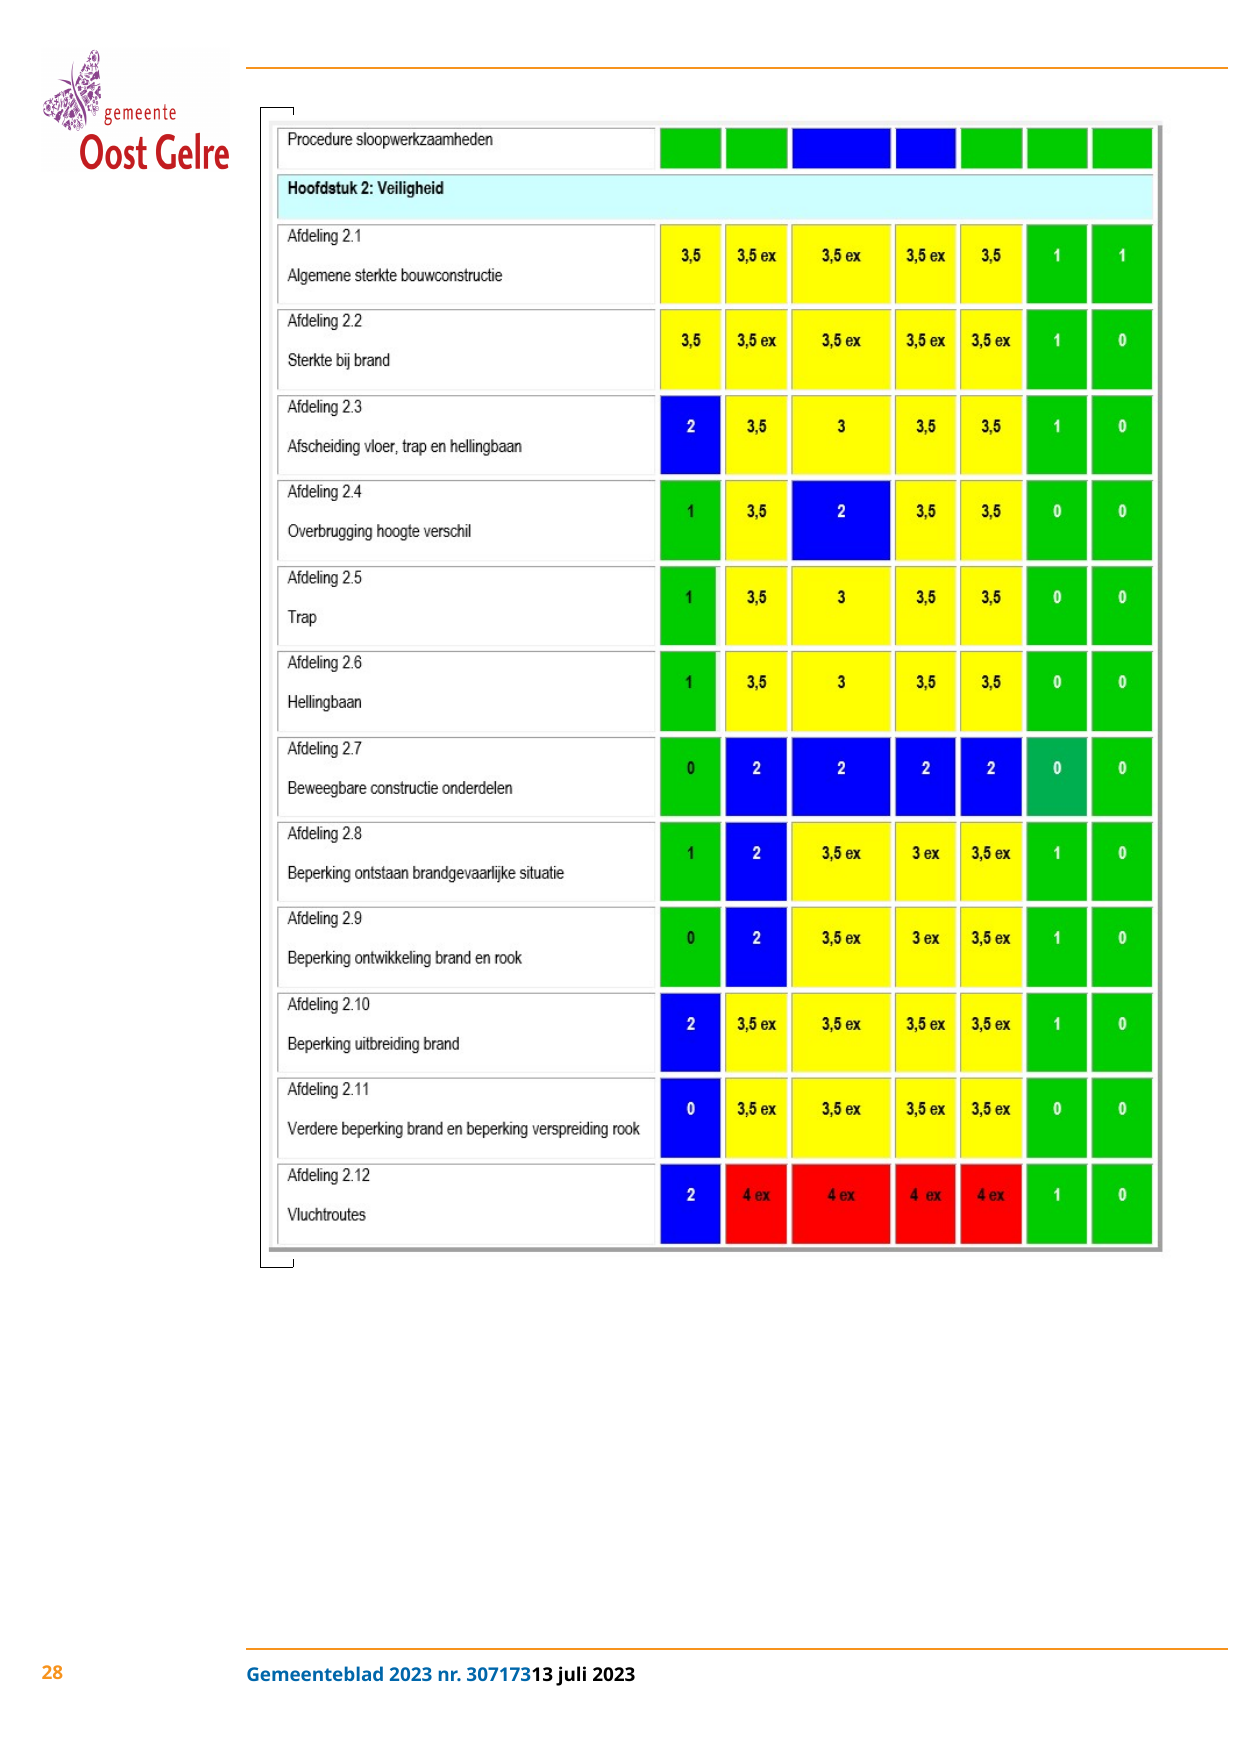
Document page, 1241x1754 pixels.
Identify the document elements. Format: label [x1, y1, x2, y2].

picture [268, 115, 1173, 1259]
picture [41, 47, 231, 172]
